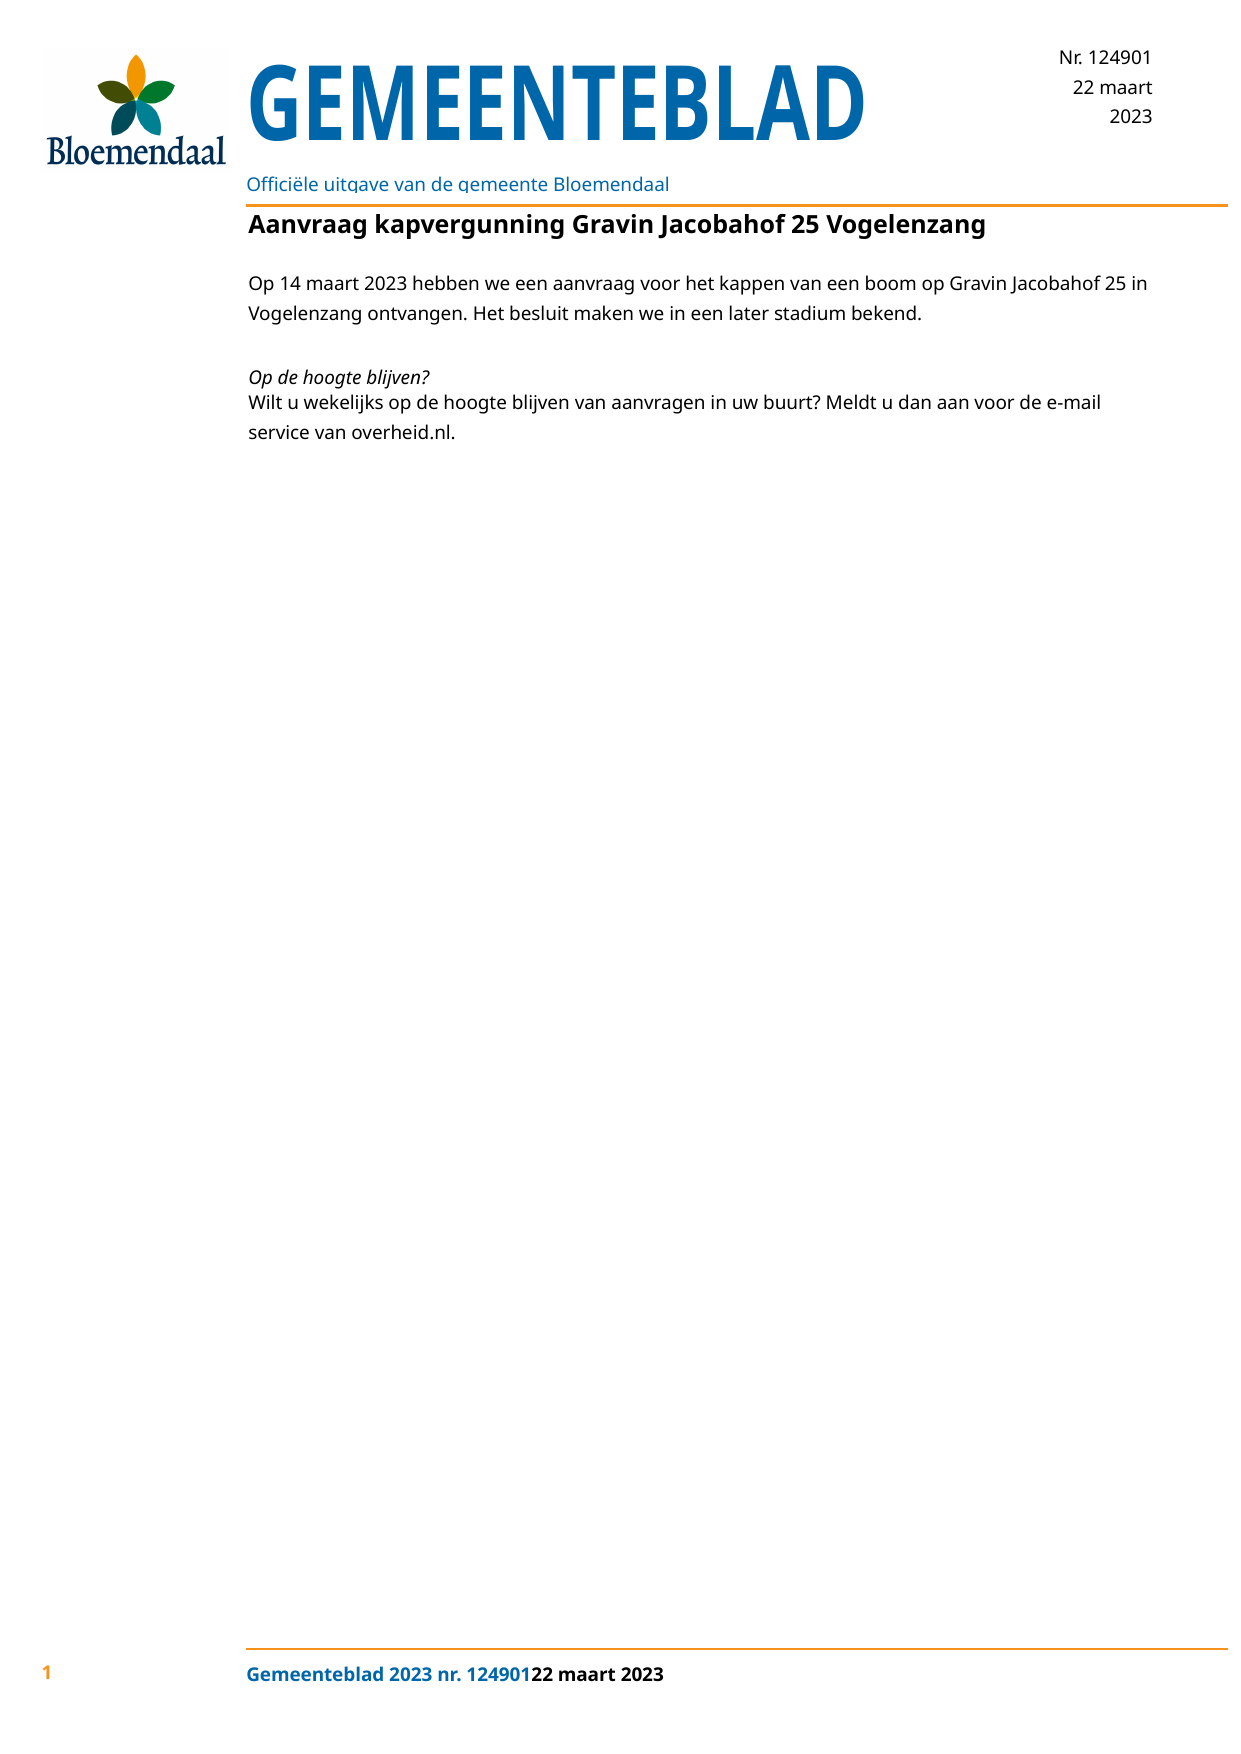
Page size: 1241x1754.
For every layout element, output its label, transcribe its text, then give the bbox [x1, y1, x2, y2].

text Op 14 maart 2023 hebben we een aanvraag voor het kappen van een boom op Gravin Jacobahof 25 in Vogelenzang ontvangen. Het besluit maken we in een later stadium bekend. [248, 270, 1152, 326]
picture [41, 47, 231, 172]
text Aanvraag kapvergunning Gravin Jacobahof 25 Vogelenzang [248, 207, 1152, 241]
text Wilt u wekelijks op de hoogte blijven van aanvragen in uw buurt? Meldt u dan aan voor de e-mail service van overheid.nl. [248, 389, 1152, 445]
text Op de hoogte blijven? [248, 364, 1152, 389]
